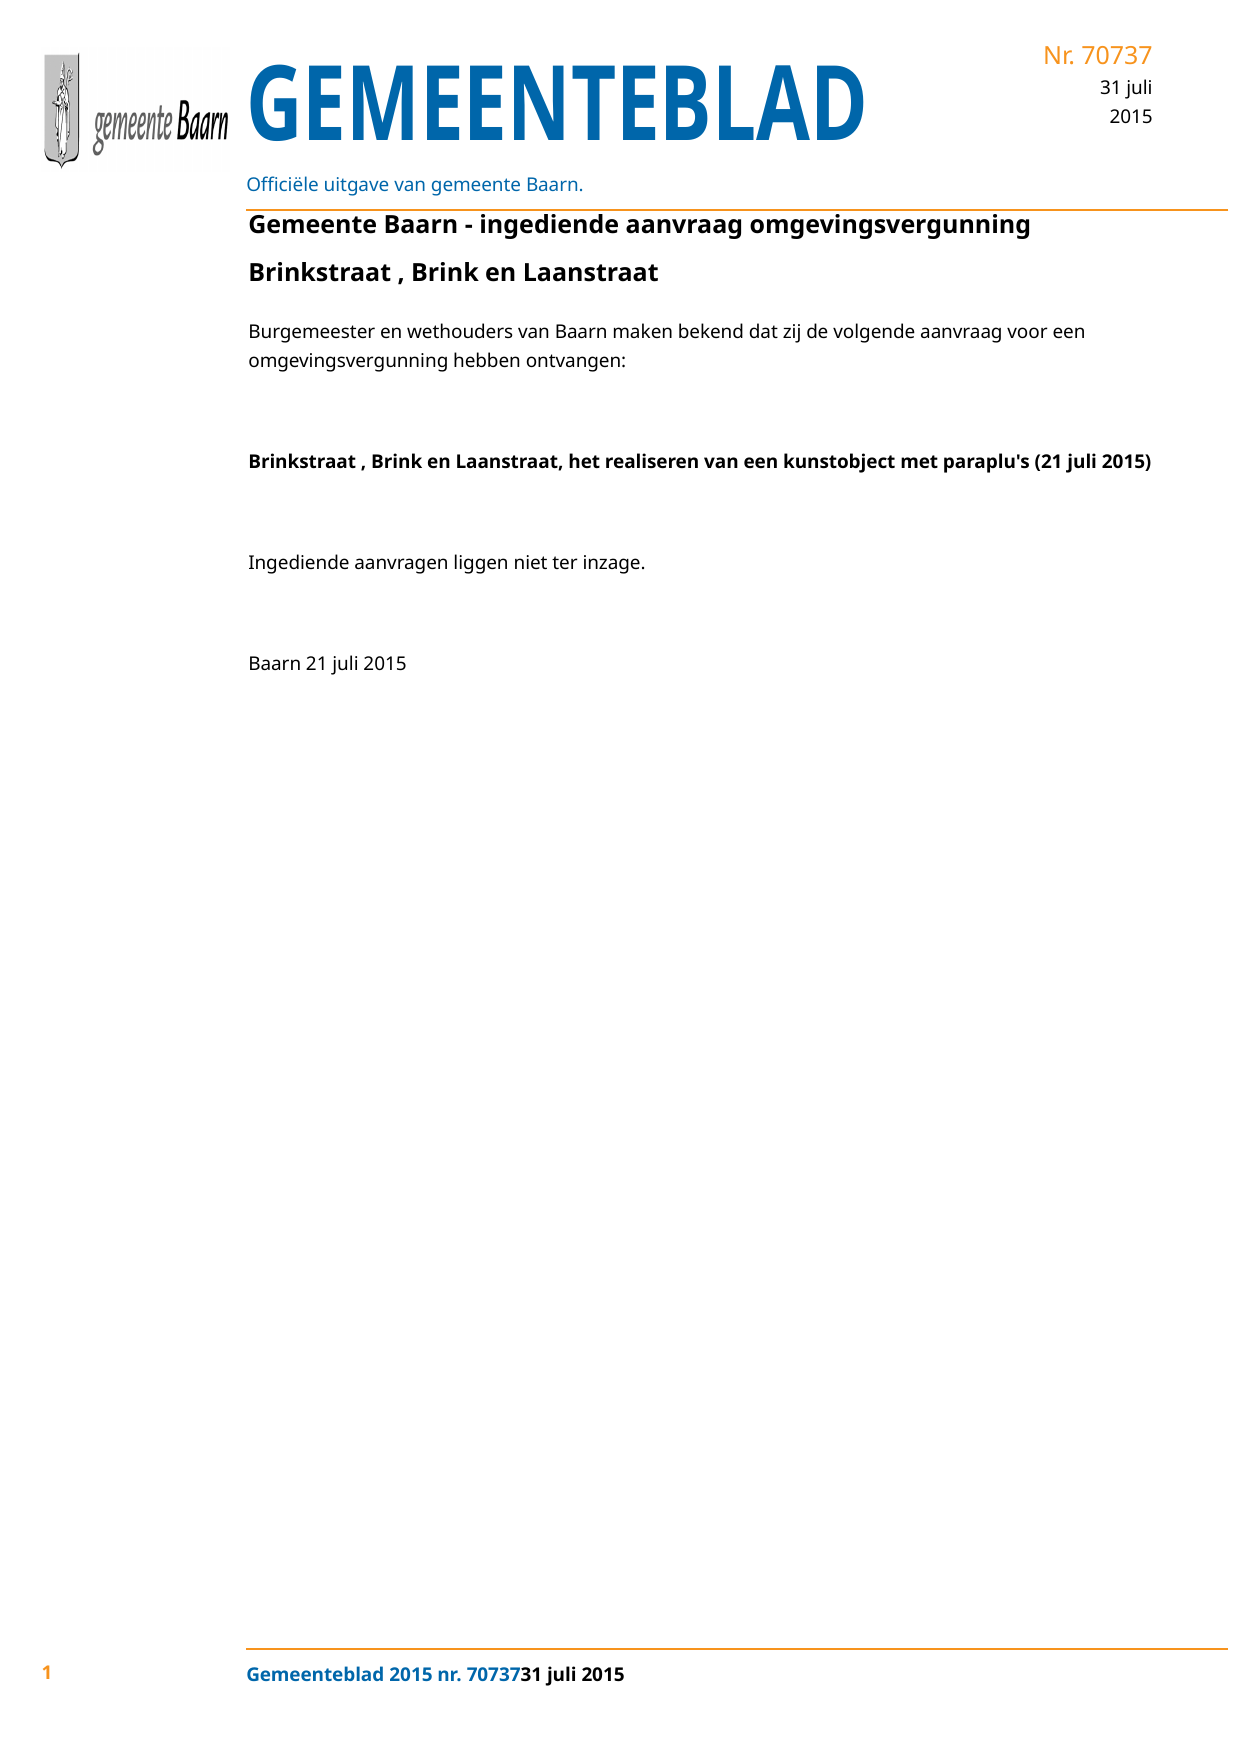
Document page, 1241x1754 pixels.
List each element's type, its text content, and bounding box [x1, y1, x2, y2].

text Gemeente Baarn - ingediende aanvraag omgevingsvergunning Brinkstraat , Brink en Laanstraat [248, 211, 1152, 288]
picture [41, 47, 231, 172]
text Baarn 21 juli 2015 [248, 650, 1152, 676]
text Brinkstraat , Brink en Laanstraat, het realiseren van een kunstobject met paraplu's (21 juli 2015) [248, 448, 1152, 474]
text Ingediende aanvragen liggen niet ter inzage. [248, 549, 1152, 575]
text Burgemeester en wethouders van Baarn maken bekend dat zij de volgende aanvraag voor een omgevingsvergunning hebben ontvangen: [248, 318, 1152, 373]
